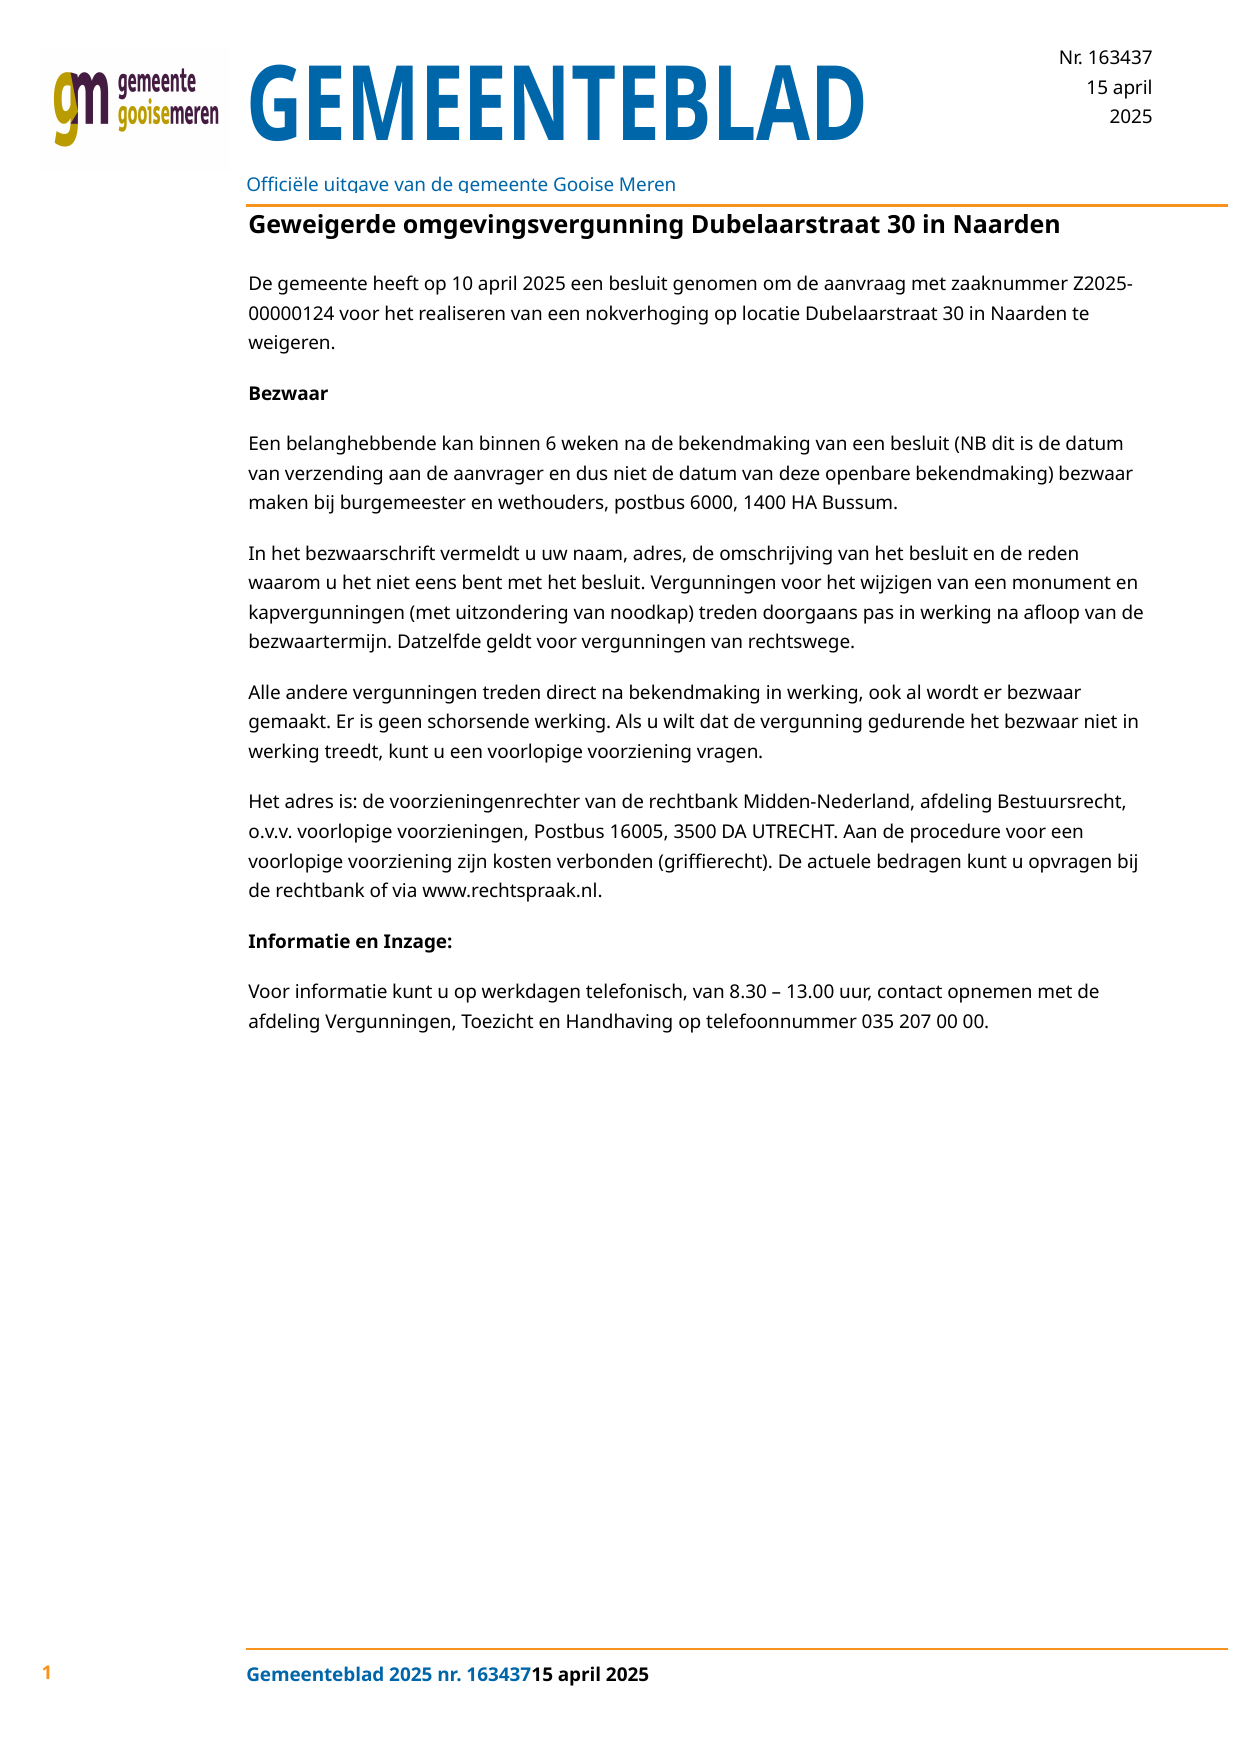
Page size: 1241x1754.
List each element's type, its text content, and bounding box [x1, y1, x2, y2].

text Het adres is: de voorzieningenrechter van de rechtbank Midden-Nederland, afdeling Bestuursrecht, o.v.v. voorlopige voorzieningen, Postbus 16005, 3500 DA UTRECHT. Aan de procedure voor een voorlopige voorziening zijn kosten verbonden (griffierecht). De actuele bedragen kunt u opvragen bij de rechtbank of via www.rechtspraak.nl. [248, 789, 1152, 903]
text Een belanghebbende kan binnen 6 weken na de bekendmaking van een besluit (NB dit is de datum van verzending aan de aanvrager en dus niet de datum van deze openbare bekendmaking) bezwaar maken bij burgemeester en wethouders, postbus 6000, 1400 HA Bussum. [248, 430, 1152, 515]
text Voor informatie kunt u op werkdagen telefonisch, van 8.30 – 13.00 uur, contact opnemen met de afdeling Vergunningen, Toezicht en Handhaving op telefoonnummer 035 207 00 00. [248, 978, 1152, 1033]
picture [41, 47, 231, 172]
text Alle andere vergunningen treden direct na bekendmaking in werking, ook al wordt er bezwaar gemaakt. Er is geen schorsende werking. Als u wilt dat de vergunning gedurende het bezwaar niet in werking treedt, kunt u een voorlopige voorziening vragen. [248, 679, 1152, 764]
text In het bezwaarschrift vermeldt u uw naam, adres, de omschrijving van het besluit en de reden waarom u het niet eens bent met het besluit. Vergunningen voor het wijzigen van een monument en kapvergunningen (met uitzondering van noodkap) treden doorgaans pas in werking na afloop van de bezwaartermijn. Datzelfde geldt voor vergunningen van rechtswege. [248, 540, 1152, 654]
text Bezwaar [248, 380, 1152, 406]
text Informatie en Inzage: [248, 928, 1152, 953]
text De gemeente heeft op 10 april 2025 een besluit genomen om de aanvraag met zaaknummer Z2025-00000124 voor het realiseren van een nokverhoging op locatie Dubelaarstraat 30 in Naarden te weigeren. [248, 270, 1152, 355]
text Geweigerde omgevingsvergunning Dubelaarstraat 30 in Naarden [248, 207, 1152, 241]
